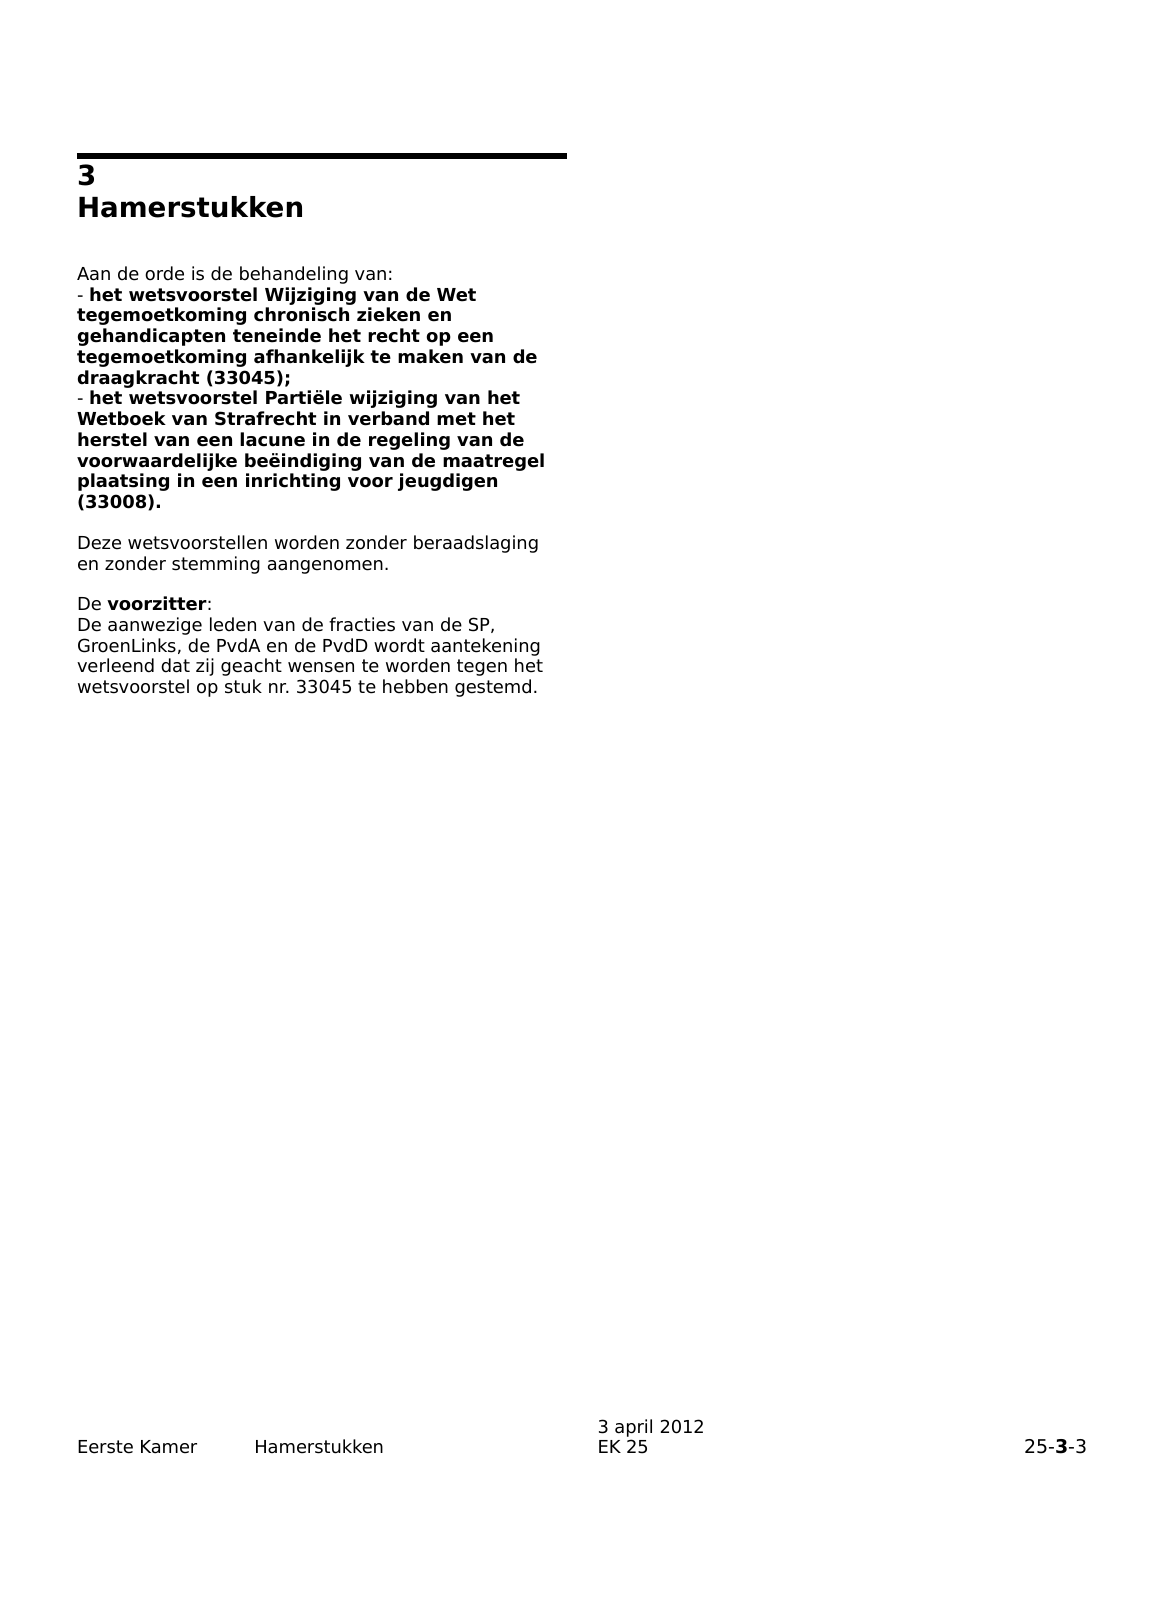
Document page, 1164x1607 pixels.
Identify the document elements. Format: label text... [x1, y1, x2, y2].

text De voorzitter: [77, 594, 567, 615]
text - het wetsvoorstel Wijziging van de Wet tegemoetkoming chronisch zieken en gehandicapten teneinde het recht op een tegemoetkoming afhankelijk te maken van de draagkracht (33045); [77, 284, 567, 388]
text De aanwezige leden van de fracties van de SP, GroenLinks, de PvdA en de PvdD wordt aantekening verleend dat zij geacht wensen te worden tegen het wetsvoorstel op stuk nr. 33045 te hebben gestemd. [77, 615, 567, 698]
text - het wetsvoorstel Partiële wijziging van het Wetboek van Strafrecht in verband met het herstel van een lacune in de regeling van de voorwaardelijke beëindiging van de maatregel plaatsing in een inrichting voor jeugdigen (33008). [77, 388, 567, 513]
title 3 Hamerstukken [77, 159, 567, 224]
text Deze wetsvoorstellen worden zonder beraadslaging en zonder stemming aangenomen. [77, 533, 567, 574]
text Aan de orde is de behandeling van: [77, 264, 567, 284]
